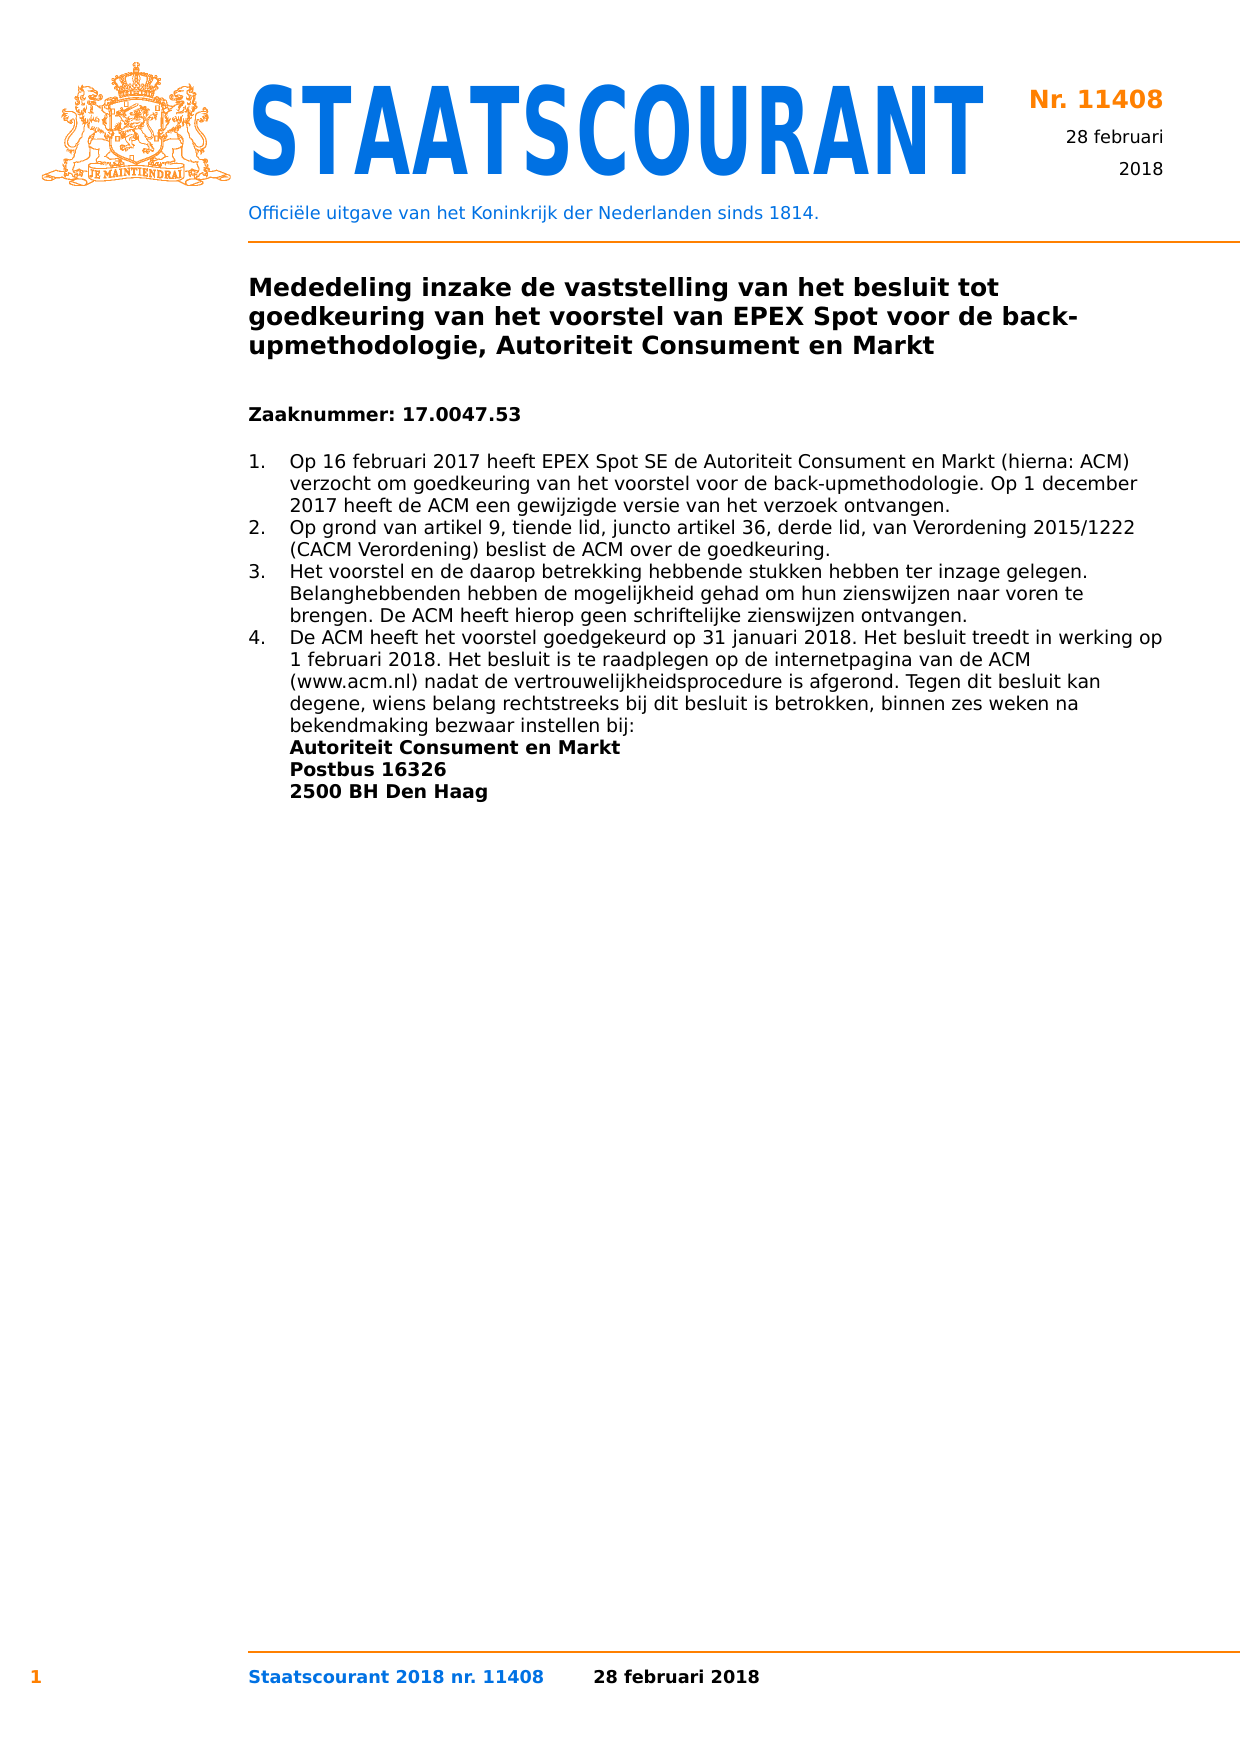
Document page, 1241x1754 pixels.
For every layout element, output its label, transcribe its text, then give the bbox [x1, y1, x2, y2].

table_header Nr. 11408 [998, 62, 1240, 121]
subtitle Zaaknummer: 17.0047.53 [248, 404, 1163, 426]
table_header [25, 62, 248, 241]
text 1. Op 16 februari 2017 heeft EPEX Spot SE de Autoriteit Consument en Markt (hierna: ACM) verzocht om goedkeuring van het voorstel voor de back-upmethodologie. Op 1 december 2017 heeft de ACM een gewijzigde versie van het verzoek ontvangen. [248, 451, 1163, 517]
text 2. Op grond van artikel 9, tiende lid, juncto artikel 36, derde lid, van Verordening 2015/1222 (CACM Verordening) beslist de ACM over de goedkeuring. [248, 517, 1163, 561]
text Postbus 16326 [289, 759, 1163, 781]
picture [41, 62, 231, 186]
table_cell 28 februari [998, 121, 1240, 153]
table_header STAATSCOURANT [248, 62, 998, 203]
subtitle Mededeling inzake de vaststelling van het besluit tot goedkeuring van het voorstel van EPEX Spot voor de back-upmethodologie, Autoriteit Consument en Markt [248, 273, 1163, 361]
table_cell 2018 [998, 153, 1240, 203]
table_cell Officiële uitgave van het Koninkrijk der Nederlanden sinds 1814. [248, 203, 1240, 241]
text 4. De ACM heeft het voorstel goedgekeurd op 31 januari 2018. Het besluit treedt in werking op 1 februari 2018. Het besluit is te raadplegen op de internetpagina van de ACM (www.acm.nl) nadat de vertrouwelijkheidsprocedure is afgerond. Tegen dit besluit kan degene, wiens belang rechtstreeks bij dit besluit is betrokken, binnen zes weken na bekendmaking bezwaar instellen bij: [248, 627, 1163, 737]
text Autoriteit Consument en Markt [289, 737, 1163, 759]
text 2500 BH Den Haag [289, 781, 1163, 803]
text 3. Het voorstel en de daarop betrekking hebbende stukken hebben ter inzage gelegen. Belanghebbenden hebben de mogelijkheid gehad om hun zienswijzen naar voren te brengen. De ACM heeft hierop geen schriftelijke zienswijzen ontvangen. [248, 561, 1163, 627]
